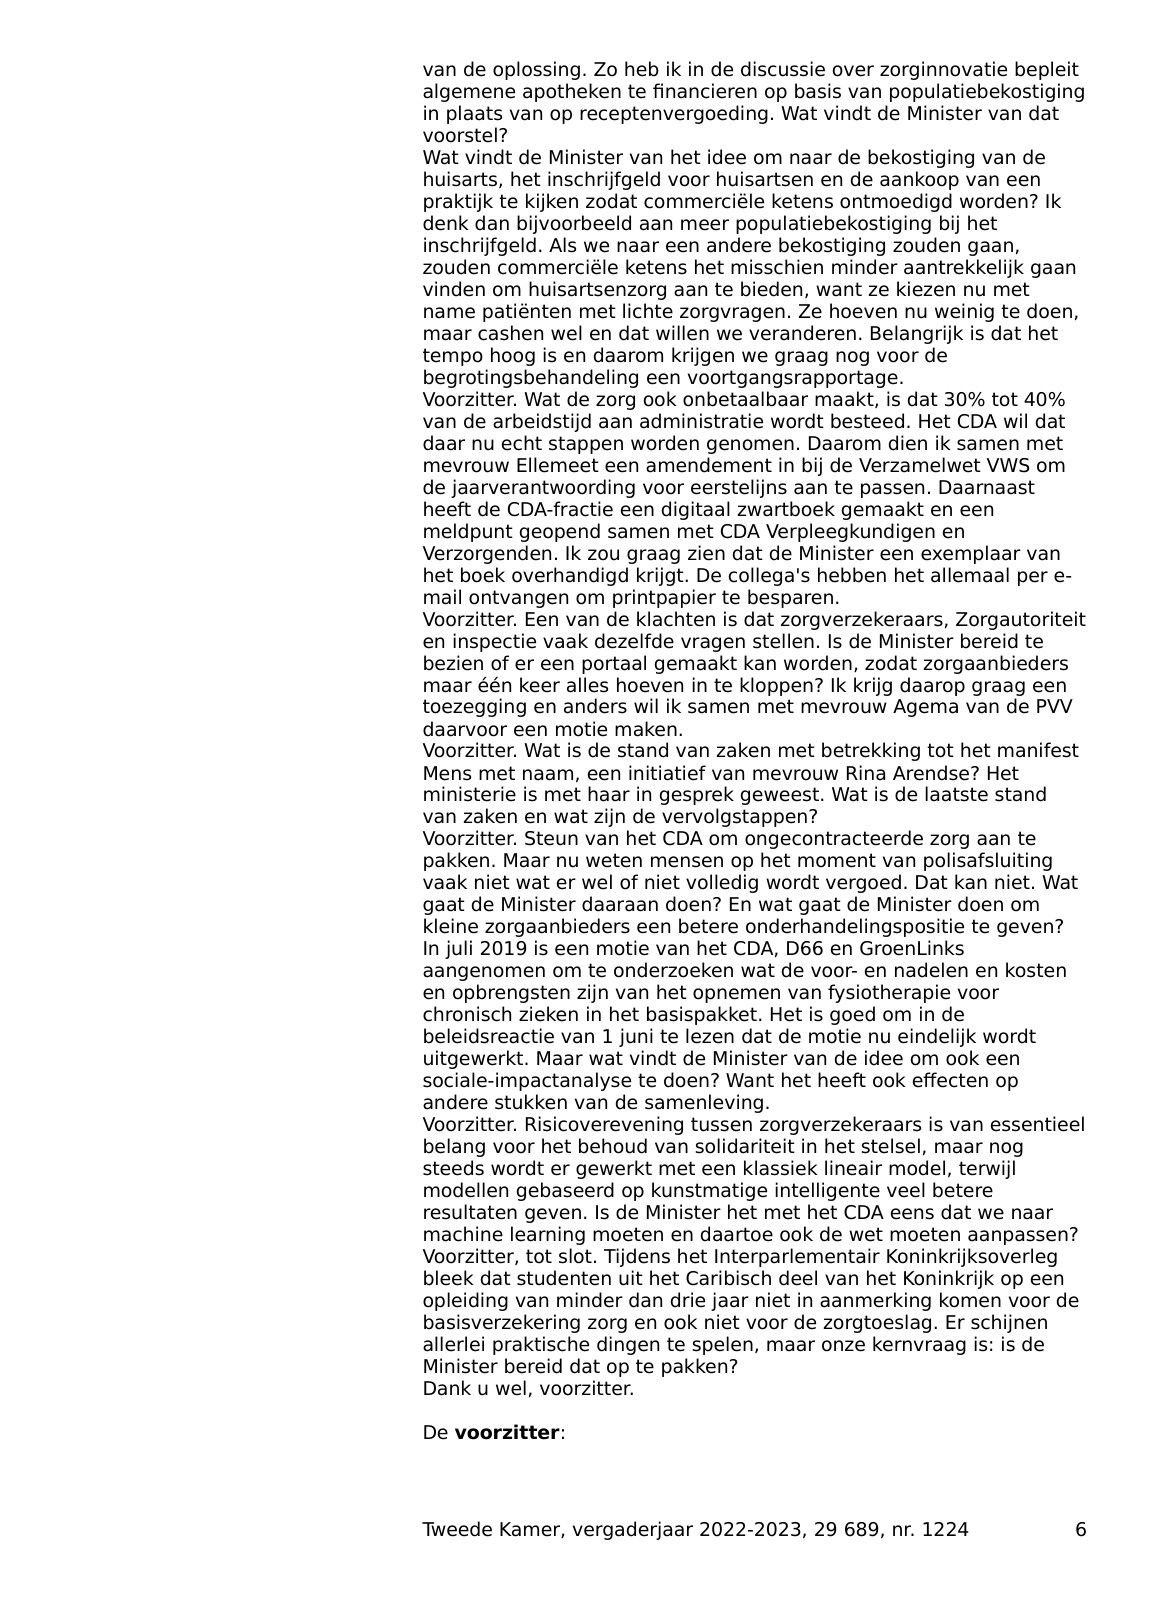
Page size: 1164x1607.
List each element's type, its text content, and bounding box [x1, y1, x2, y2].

text Voorzitter, tot slot. Tijdens het Interparlementair Koninkrijksoverleg bleek dat studenten uit het Caribisch deel van het Koninkrijk op een opleiding van minder dan drie jaar niet in aanmerking komen voor de basisverzekering zorg en ook niet voor de zorgtoeslag. Er schijnen allerlei praktische dingen te spelen, maar onze kernvraag is: is de Minister bereid dat op te pakken? [422, 1246, 1087, 1378]
text Voorzitter. Een van de klachten is dat zorgverzekeraars, Zorgautoriteit en inspectie vaak dezelfde vragen stellen. Is de Minister bereid te bezien of er een portaal gemaakt kan worden, zodat zorgaanbieders maar één keer alles hoeven in te kloppen? Ik krijg daarop graag een toezegging en anders wil ik samen met mevrouw Agema van de PVV daarvoor een motie maken. [422, 608, 1087, 740]
text In juli 2019 is een motie van het CDA, D66 en GroenLinks aangenomen om te onderzoeken wat de voor- en nadelen en kosten en opbrengsten zijn van het opnemen van fysiotherapie voor chronisch zieken in het basispakket. Het is goed om in de beleidsreactie van 1 juni te lezen dat de motie nu eindelijk wordt uitgewerkt. Maar wat vindt de Minister van de idee om ook een sociale-impactanalyse te doen? Want het heeft ook effecten op andere stukken van de samenleving. [422, 938, 1087, 1114]
text Voorzitter. Wat de zorg ook onbetaalbaar maakt, is dat 30% tot 40% van de arbeidstijd aan administratie wordt besteed. Het CDA wil dat daar nu echt stappen worden genomen. Daarom dien ik samen met mevrouw Ellemeet een amendement in bij de Verzamelwet VWS om de jaarverantwoording voor eerstelijns aan te passen. Daarnaast heeft de CDA-fractie een digitaal zwartboek gemaakt en een meldpunt geopend samen met CDA Verpleegkundigen en Verzorgenden. Ik zou graag zien dat de Minister een exemplaar van het boek overhandigd krijgt. De collega's hebben het allemaal per e-mail ontvangen om printpapier te besparen. [422, 389, 1087, 608]
text Wat vindt de Minister van het idee om naar de bekostiging van de huisarts, het inschrijfgeld voor huisartsen en de aankoop van een praktijk te kijken zodat commerciële ketens ontmoedigd worden? Ik denk dan bijvoorbeeld aan meer populatiebekostiging bij het inschrijfgeld. Als we naar een andere bekostiging zouden gaan, zouden commerciële ketens het misschien minder aantrekkelijk gaan vinden om huisartsenzorg aan te bieden, want ze kiezen nu met name patiënten met lichte zorgvragen. Ze hoeven nu weinig te doen, maar cashen wel en dat willen we veranderen. Belangrijk is dat het tempo hoog is en daarom krijgen we graag nog voor de begrotingsbehandeling een voortgangsrapportage. [422, 147, 1087, 389]
text Voorzitter. Risicoverevening tussen zorgverzekeraars is van essentieel belang voor het behoud van solidariteit in het stelsel, maar nog steeds wordt er gewerkt met een klassiek lineair model, terwijl modellen gebaseerd op kunstmatige intelligente veel betere resultaten geven. Is de Minister het met het CDA eens dat we naar machine learning moeten en daartoe ook de wet moeten aanpassen? [422, 1114, 1087, 1246]
text van de oplossing. Zo heb ik in de discussie over zorginnovatie bepleit algemene apotheken te financieren op basis van populatiebekostiging in plaats van op receptenvergoeding. Wat vindt de Minister van dat voorstel? [422, 59, 1087, 147]
text Voorzitter. Wat is de stand van zaken met betrekking tot het manifest Mens met naam, een initiatief van mevrouw Rina Arendse? Het ministerie is met haar in gesprek geweest. Wat is de laatste stand van zaken en wat zijn de vervolgstappen? [422, 740, 1087, 828]
text De voorzitter: [422, 1422, 1087, 1444]
text Dank u wel, voorzitter. [422, 1378, 1087, 1400]
text Voorzitter. Steun van het CDA om ongecontracteerde zorg aan te pakken. Maar nu weten mensen op het moment van polisafsluiting vaak niet wat er wel of niet volledig wordt vergoed. Dat kan niet. Wat gaat de Minister daaraan doen? En wat gaat de Minister doen om kleine zorgaanbieders een betere onderhandelingspositie te geven? [422, 828, 1087, 938]
